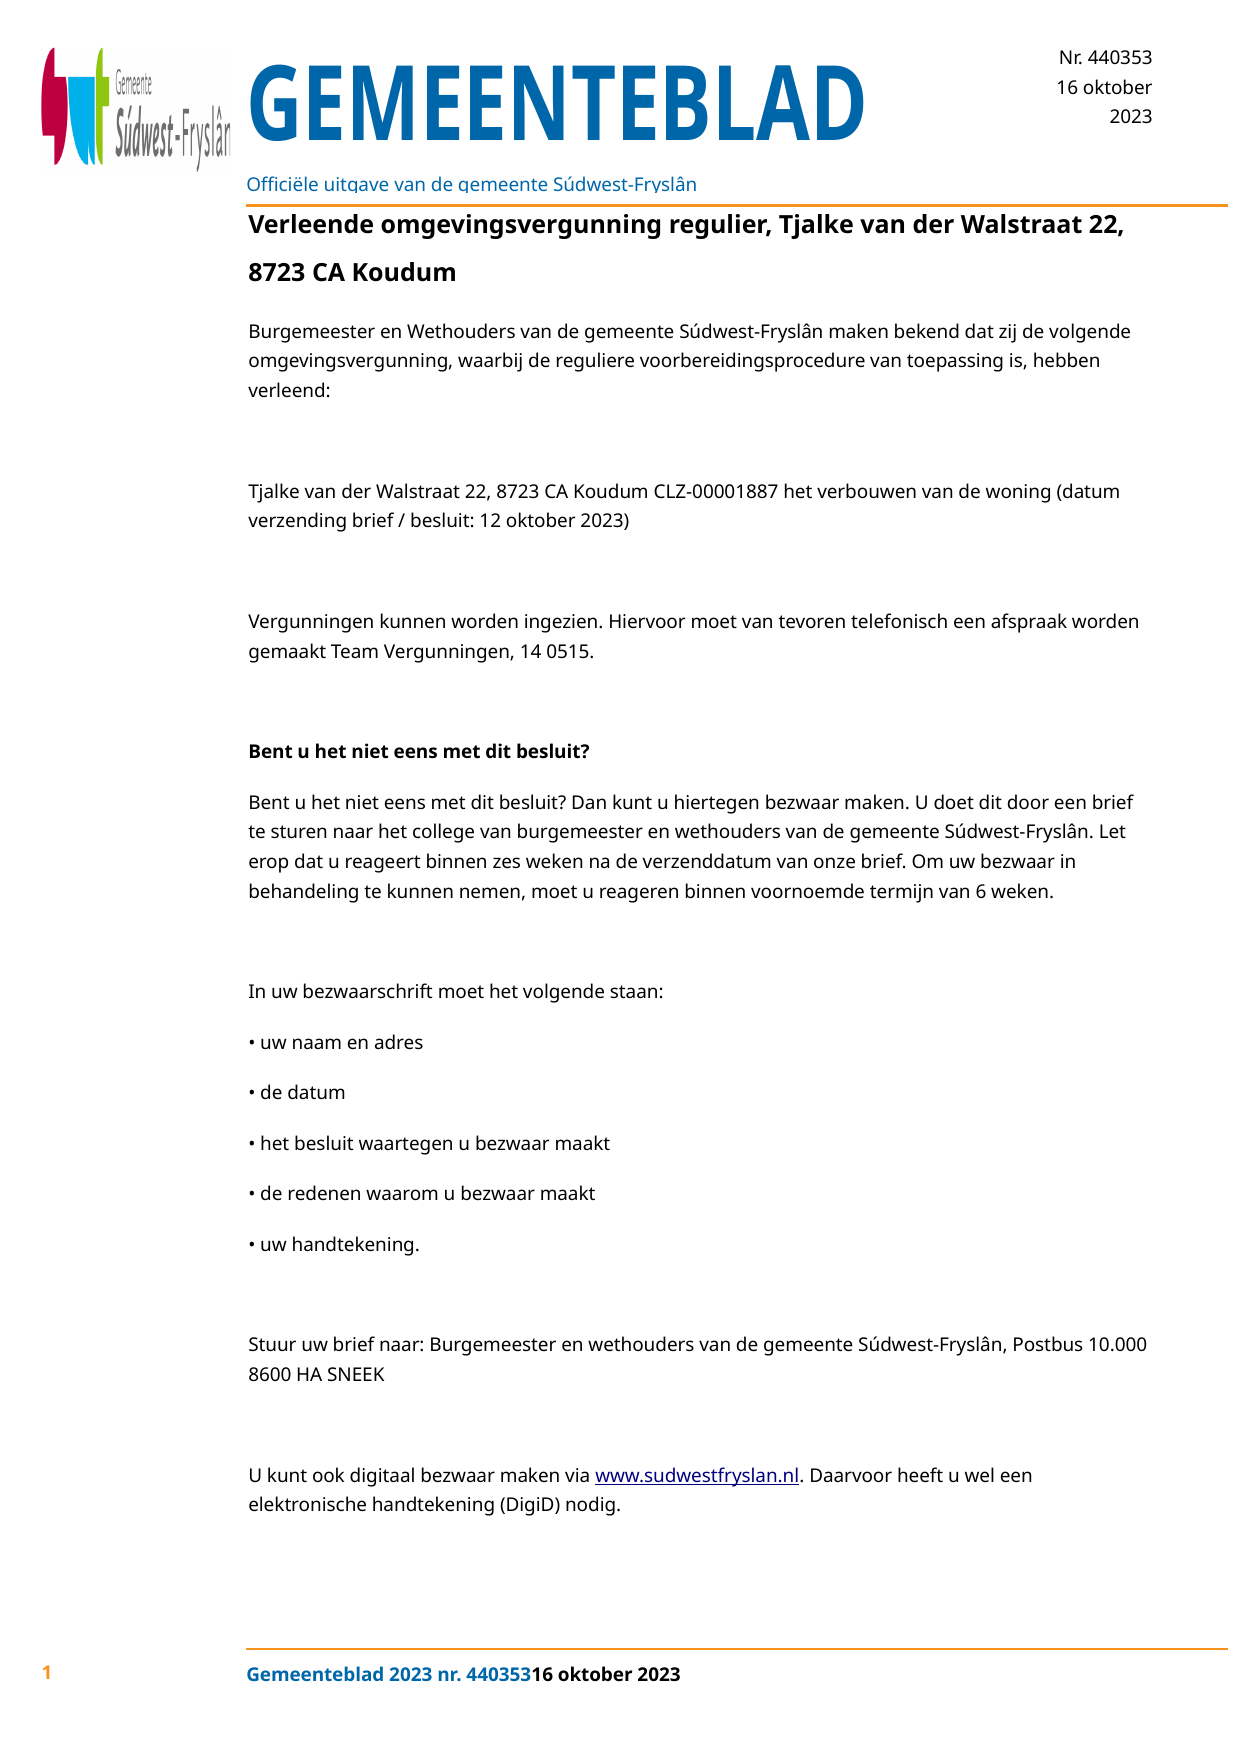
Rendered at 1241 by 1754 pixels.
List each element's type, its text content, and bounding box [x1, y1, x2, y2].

text • uw naam en adres [248, 1029, 1152, 1055]
text • uw handtekening. [248, 1231, 1152, 1257]
text Bent u het niet eens met dit besluit? [248, 739, 1152, 764]
text Stuur uw brief naar: Burgemeester en wethouders van de gemeente Súdwest-Fryslân, Postbus 10.000 8600 HA SNEEK [248, 1332, 1152, 1387]
text In uw bezwaarschrift moet het volgende staan: [248, 979, 1152, 1004]
text • de datum [248, 1079, 1152, 1105]
text Bent u het niet eens met dit besluit? Dan kunt u hiertegen bezwaar maken. U doet dit door een brief te sturen naar het college van burgemeester en wethouders van de gemeente Súdwest-Fryslân. Let erop dat u reageert binnen zes weken na de verzenddatum van onze brief. Om uw bezwaar in behandeling te kunnen nemen, moet u reageren binnen voornoemde termijn van 6 weken. [248, 789, 1152, 904]
text U kunt ook digitaal bezwaar maken via www.sudwestfryslan.nl. Daarvoor heeft u wel een elektronische handtekening (DigiD) nodig. [248, 1462, 1152, 1517]
text • het besluit waartegen u bezwaar maakt [248, 1130, 1152, 1156]
text Verleende omgevingsvergunning regulier, Tjalke van der Walstraat 22, 8723 CA Koudum [248, 207, 1152, 288]
picture [41, 47, 231, 172]
text Tjalke van der Walstraat 22, 8723 CA Koudum CLZ-00001887 het verbouwen van de woning (datum verzending brief / besluit: 12 oktober 2023) [248, 478, 1152, 533]
text Vergunningen kunnen worden ingezien. Hiervoor moet van tevoren telefonisch een afspraak worden gemaakt Team Vergunningen, 14 0515. [248, 608, 1152, 664]
text Burgemeester en Wethouders van de gemeente Súdwest-Fryslân maken bekend dat zij de volgende omgevingsvergunning, waarbij de reguliere voorbereidingsprocedure van toepassing is, hebben verleend: [248, 318, 1152, 403]
text • de redenen waarom u bezwaar maakt [248, 1180, 1152, 1206]
